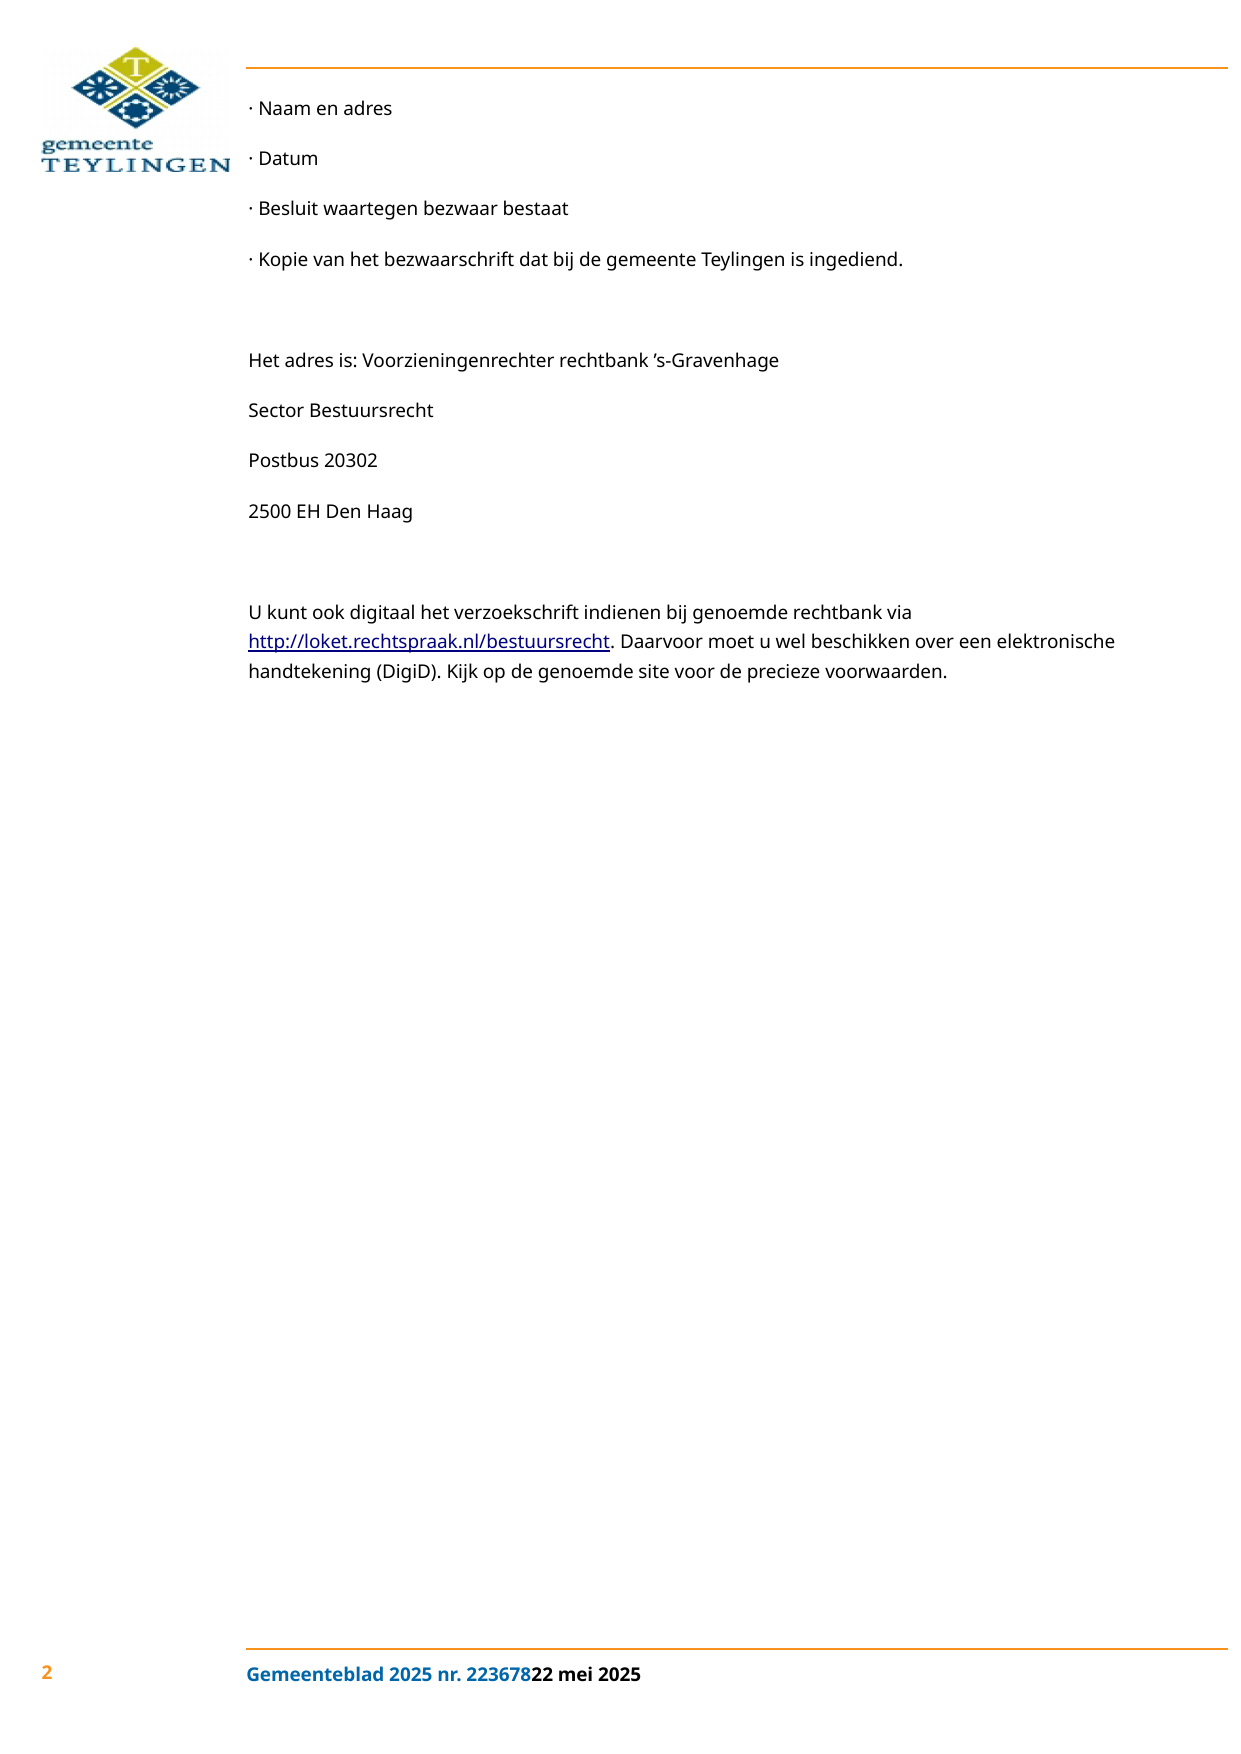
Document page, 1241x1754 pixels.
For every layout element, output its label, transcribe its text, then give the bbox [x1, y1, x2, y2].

picture [41, 47, 231, 172]
text 2500 EH Den Haag [248, 498, 1152, 524]
text · Naam en adres [248, 95, 1152, 121]
text Het adres is: Voorzieningenrechter rechtbank ’s-Gravenhage [248, 347, 1152, 373]
text · Kopie van het bezwaarschrift dat bij de gemeente Teylingen is ingediend. [248, 246, 1152, 272]
text · Datum [248, 145, 1152, 171]
text Sector Bestuursrecht [248, 397, 1152, 423]
text · Besluit waartegen bezwaar bestaat [248, 196, 1152, 221]
text Postbus 20302 [248, 448, 1152, 473]
text U kunt ook digitaal het verzoekschrift indienen bij genoemde rechtbank via http://loket.rechtspraak.nl/bestuursrecht. Daarvoor moet u wel beschikken over een elektronische handtekening (DigiD). Kijk op de genoemde site voor de precieze voorwaarden. [248, 599, 1152, 684]
